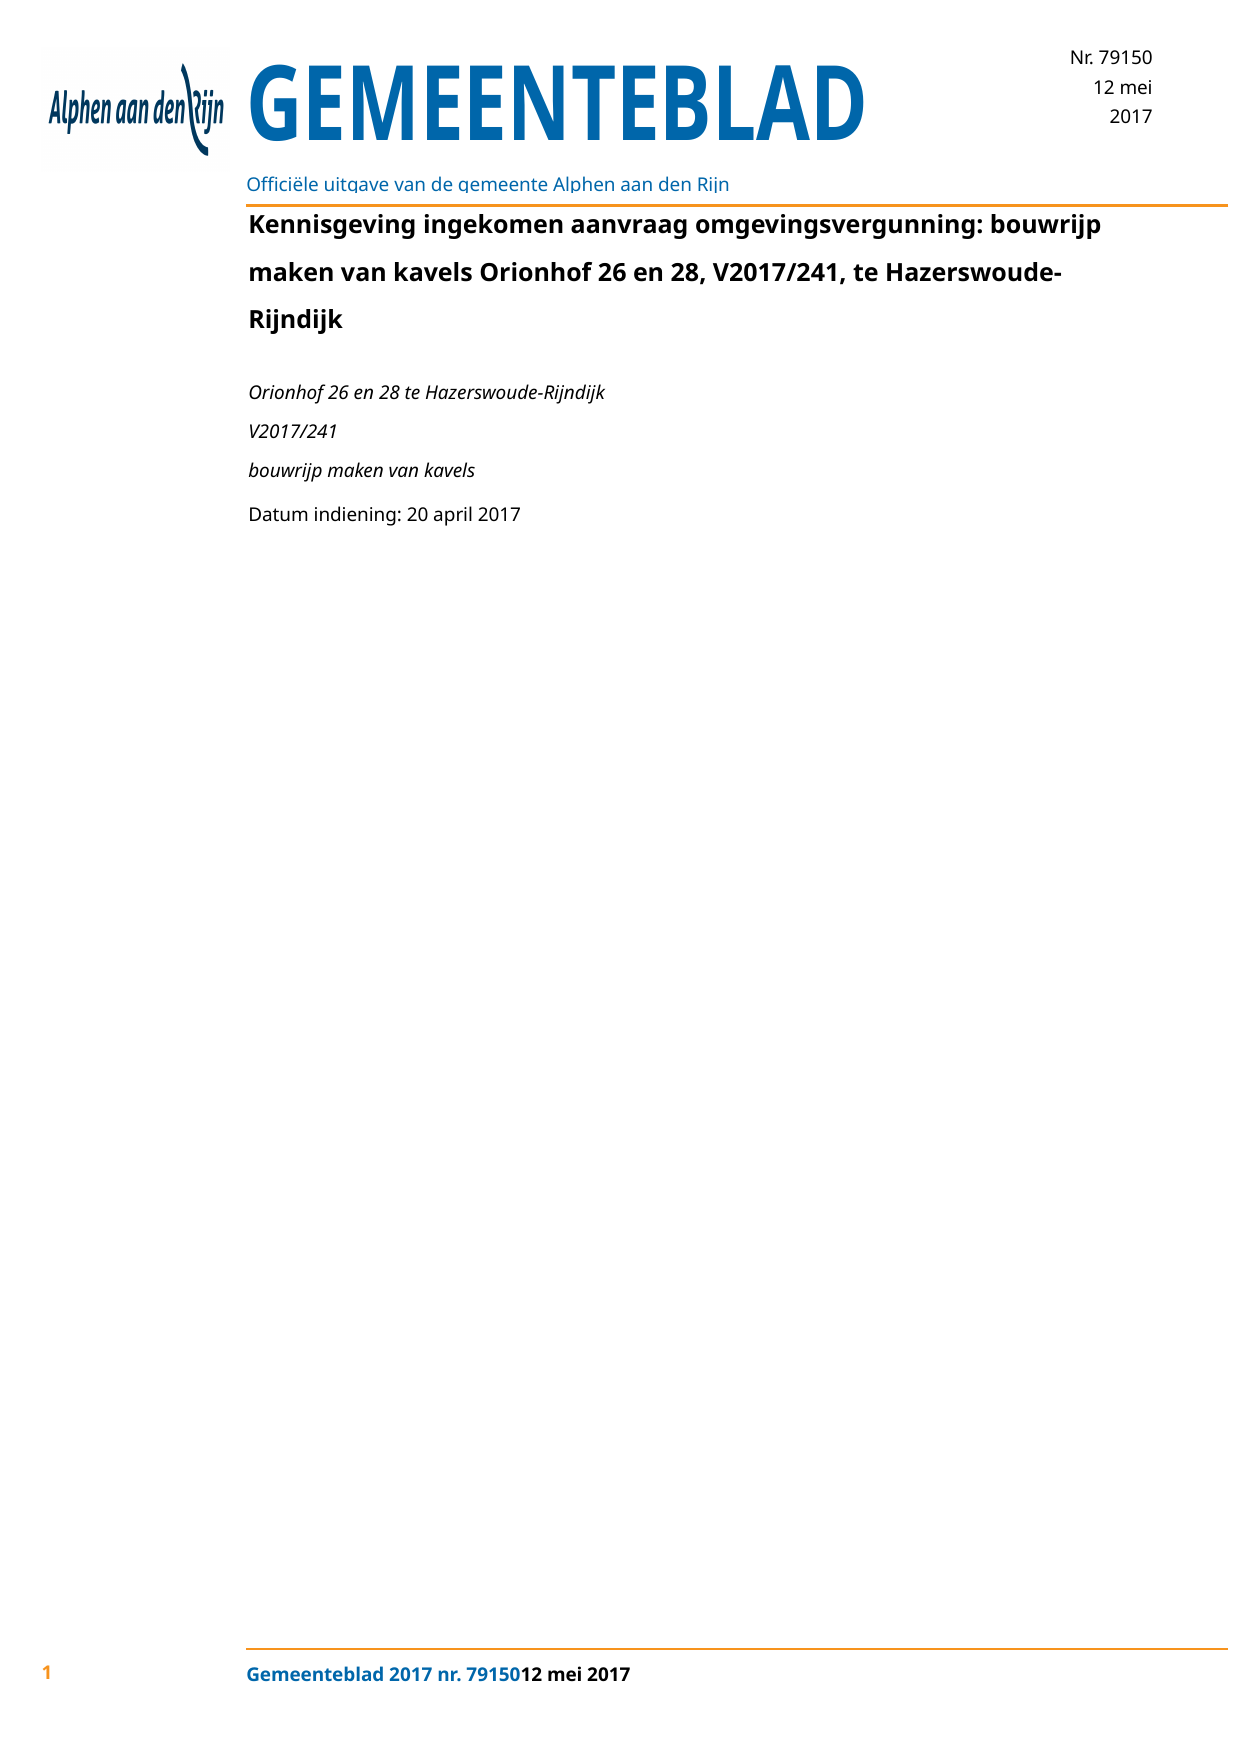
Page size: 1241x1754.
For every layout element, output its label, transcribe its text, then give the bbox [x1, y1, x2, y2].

picture [41, 47, 231, 172]
text Datum indiening: 20 april 2017 [248, 502, 1152, 527]
text Kennisgeving ingekomen aanvraag omgevingsvergunning: bouwrijp maken van kavels Orionhof 26 en 28, V2017/241, te Hazerswoude-Rijndijk [248, 207, 1152, 336]
text V2017/241 [248, 418, 1152, 444]
text bouwrijp maken van kavels [248, 458, 1152, 483]
text Orionhof 26 en 28 te Hazerswoude-Rijndijk [248, 379, 1152, 405]
